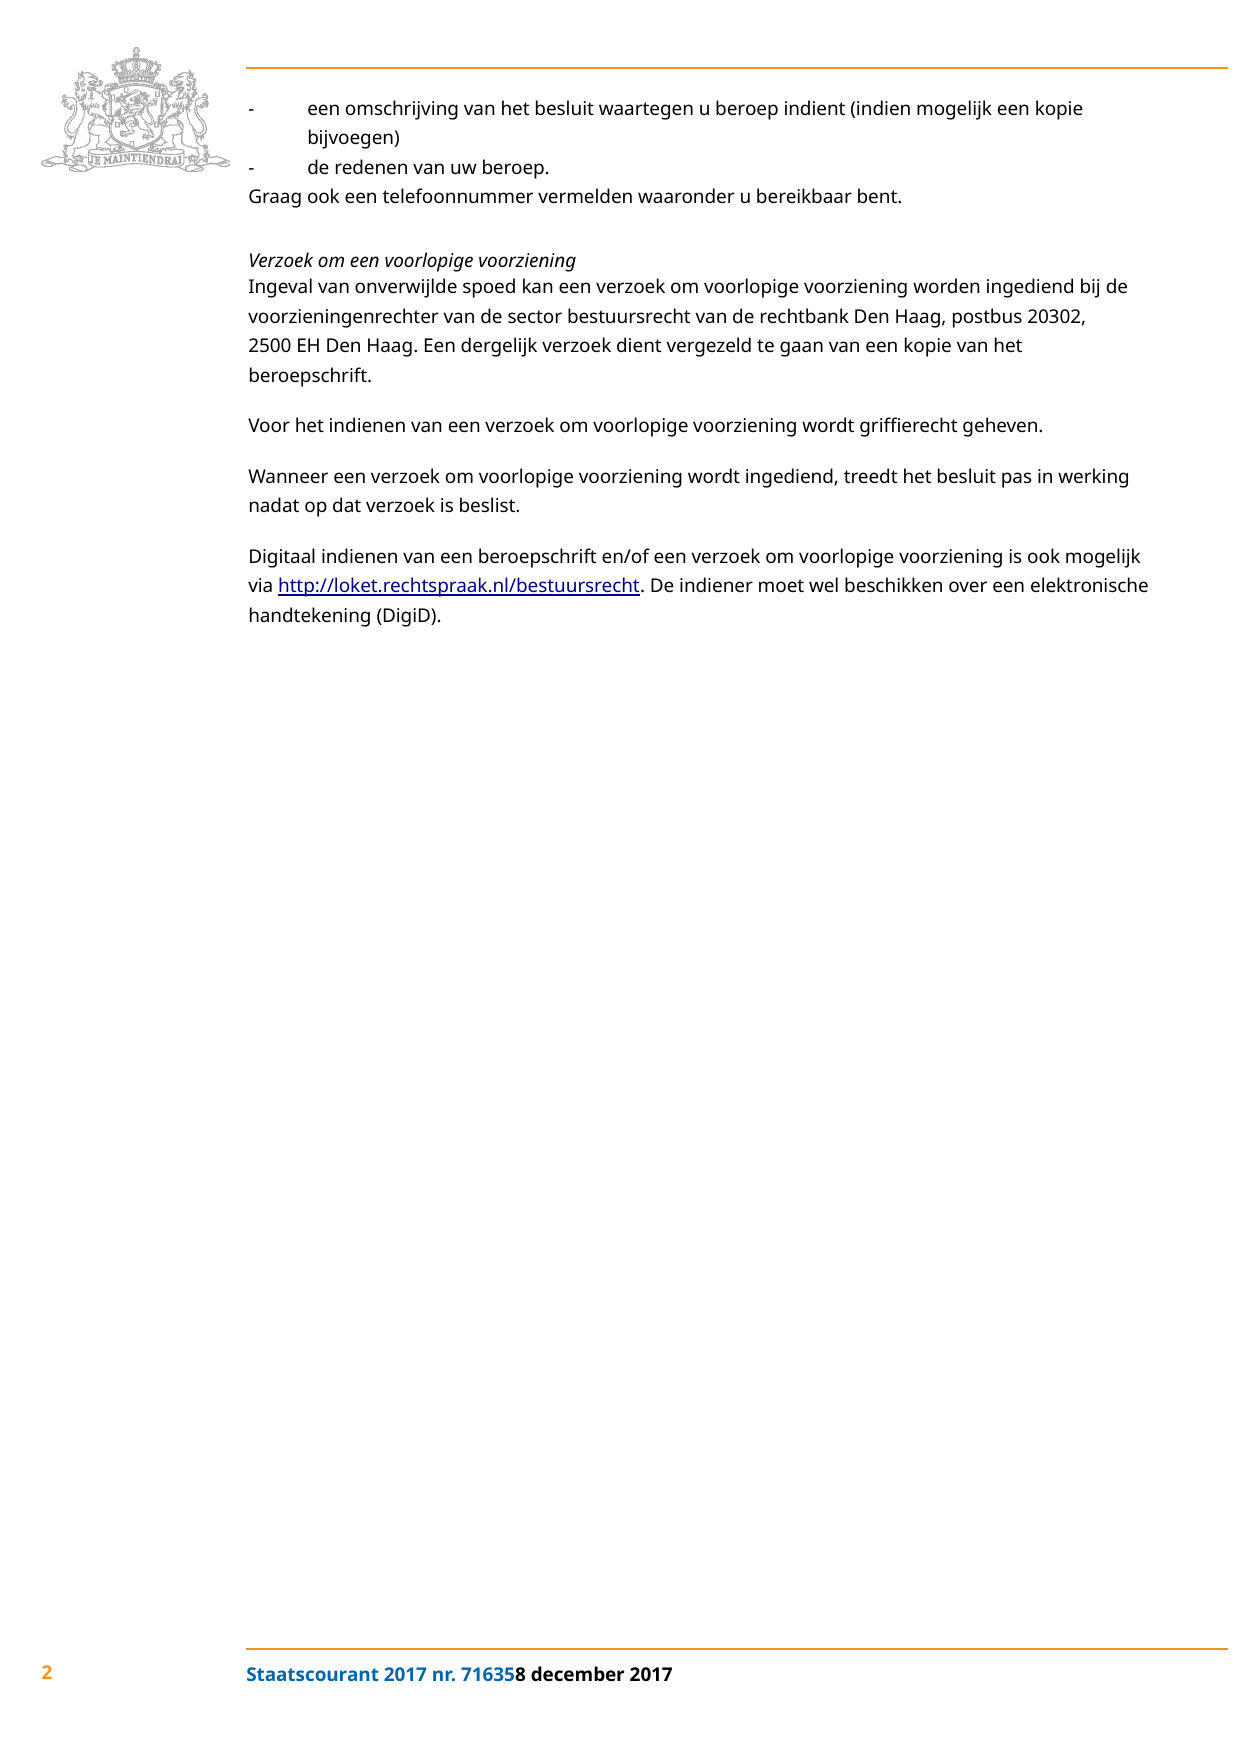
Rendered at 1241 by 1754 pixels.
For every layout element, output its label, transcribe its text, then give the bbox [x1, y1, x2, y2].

text Verzoek om een voorlopige voorziening [248, 247, 1152, 273]
list de redenen van uw beroep. [248, 154, 1152, 180]
text Wanneer een verzoek om voorlopige voorziening wordt ingediend, treedt het besluit pas in werking nadat op dat verzoek is beslist. [248, 463, 1152, 518]
text Ingeval van onverwijlde spoed kan een verzoek om voorlopige voorziening worden ingediend bij de voorzieningenrechter van de sector bestuursrecht van de rechtbank Den Haag, postbus 20302, 2500 EH Den Haag. Een dergelijk verzoek dient vergezeld te gaan van een kopie van het beroepschrift. [248, 273, 1152, 388]
picture [41, 47, 231, 172]
text Digitaal indienen van een beroepschrift en/of een verzoek om voorlopige voorziening is ook mogelijk via http://loket.rechtspraak.nl/bestuursrecht. De indiener moet wel beschikken over een elektronische handtekening (DigiD). [248, 543, 1152, 628]
list een omschrijving van het besluit waartegen u beroep indient (indien mogelijk een kopie bijvoegen) [248, 95, 1152, 150]
text Graag ook een telefoonnummer vermelden waaronder u bereikbaar bent. [248, 183, 1152, 209]
text Voor het indienen van een verzoek om voorlopige voorziening wordt griffierecht geheven. [248, 412, 1152, 438]
